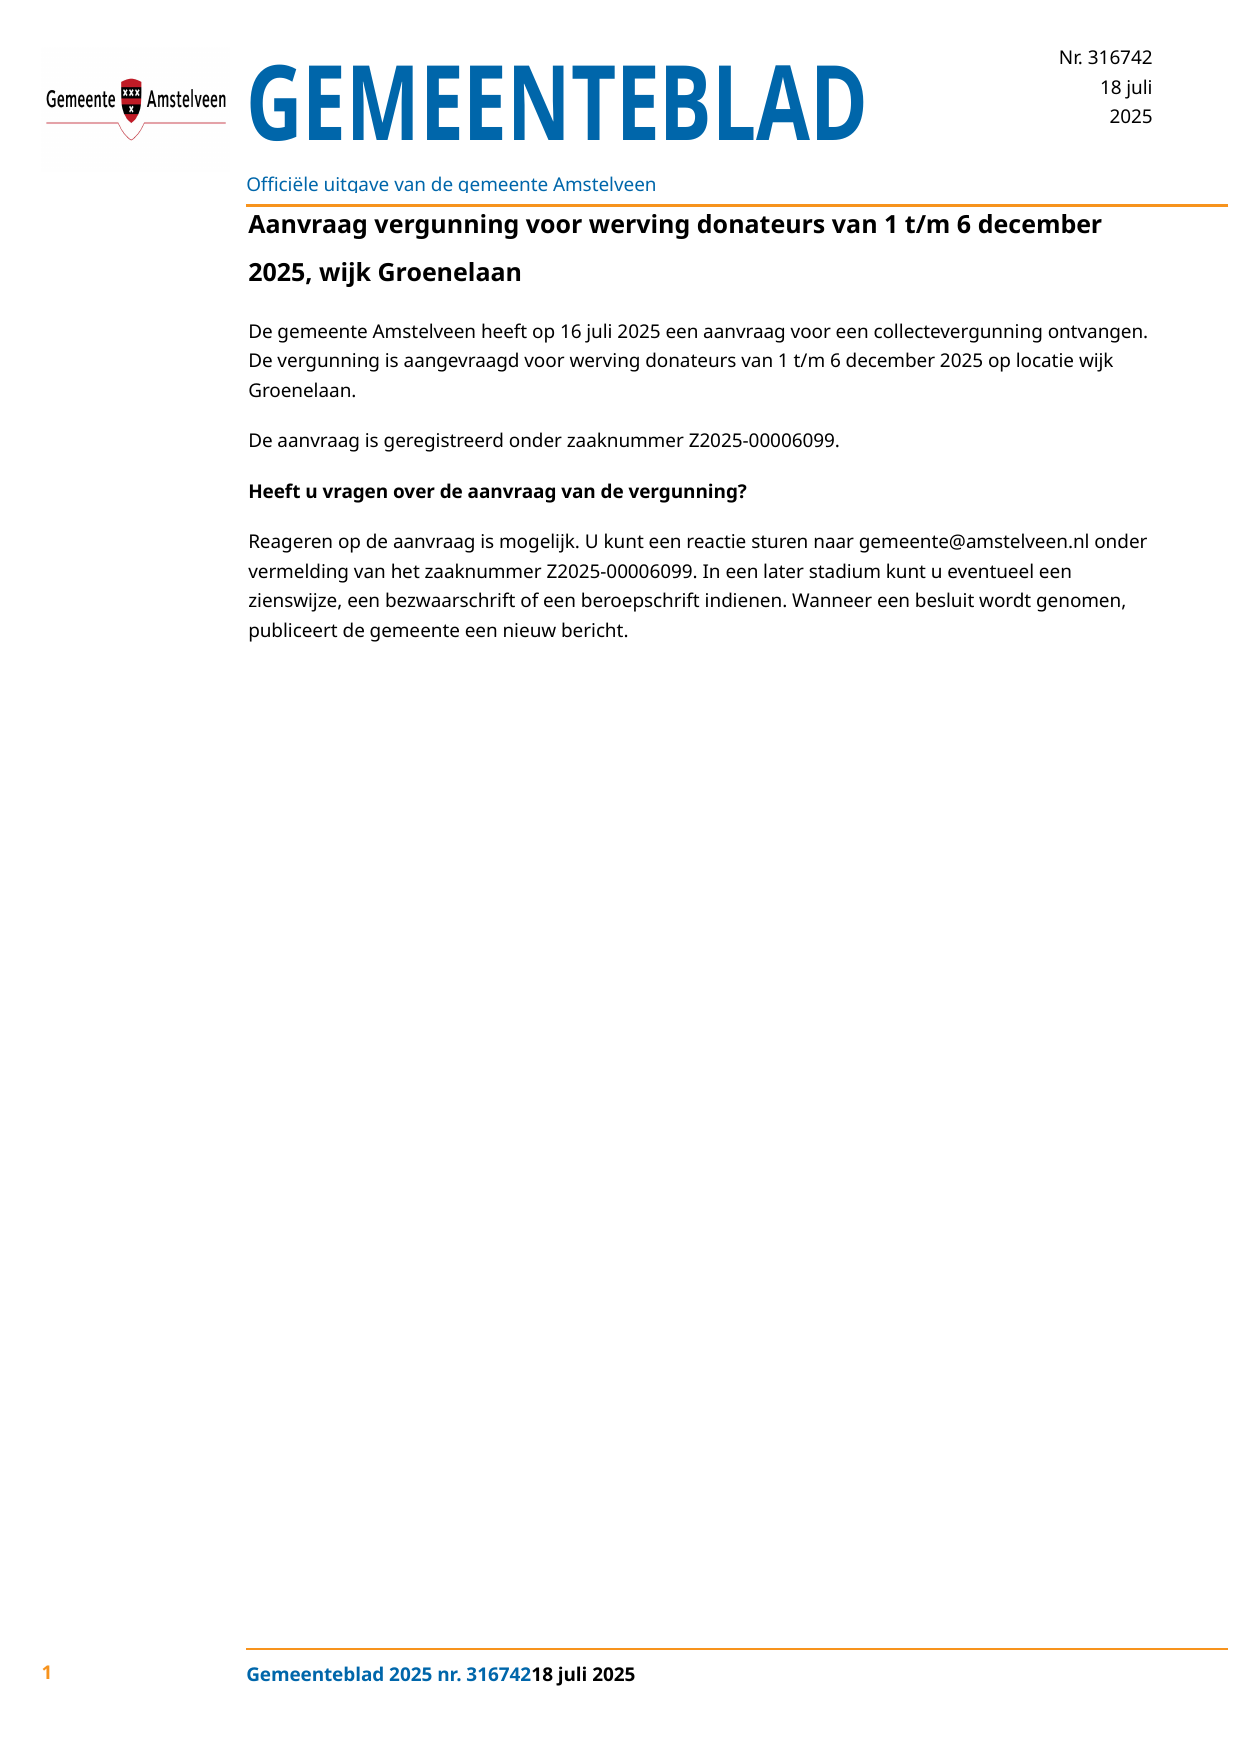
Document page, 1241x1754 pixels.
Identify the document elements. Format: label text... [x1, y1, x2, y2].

text Aanvraag vergunning voor werving donateurs van 1 t/m 6 december 2025, wijk Groenelaan [248, 207, 1152, 288]
text De gemeente Amstelveen heeft op 16 juli 2025 een aanvraag voor een collectevergunning ontvangen. De vergunning is aangevraagd voor werving donateurs van 1 t/m 6 december 2025 op locatie wijk Groenelaan. [248, 318, 1152, 403]
text Reageren op de aanvraag is mogelijk. U kunt een reactie sturen naar gemeente@amstelveen.nl onder vermelding van het zaaknummer Z2025-00006099. In een later stadium kunt u eventueel een zienswijze, een bezwaarschrift of een beroepschrift indienen. Wanneer een besluit wordt genomen, publiceert de gemeente een nieuw bericht. [248, 528, 1152, 643]
text Heeft u vragen over de aanvraag van de vergunning? [248, 478, 1152, 504]
text De aanvraag is geregistreerd onder zaaknummer Z2025-00006099. [248, 427, 1152, 453]
picture [41, 47, 231, 172]
